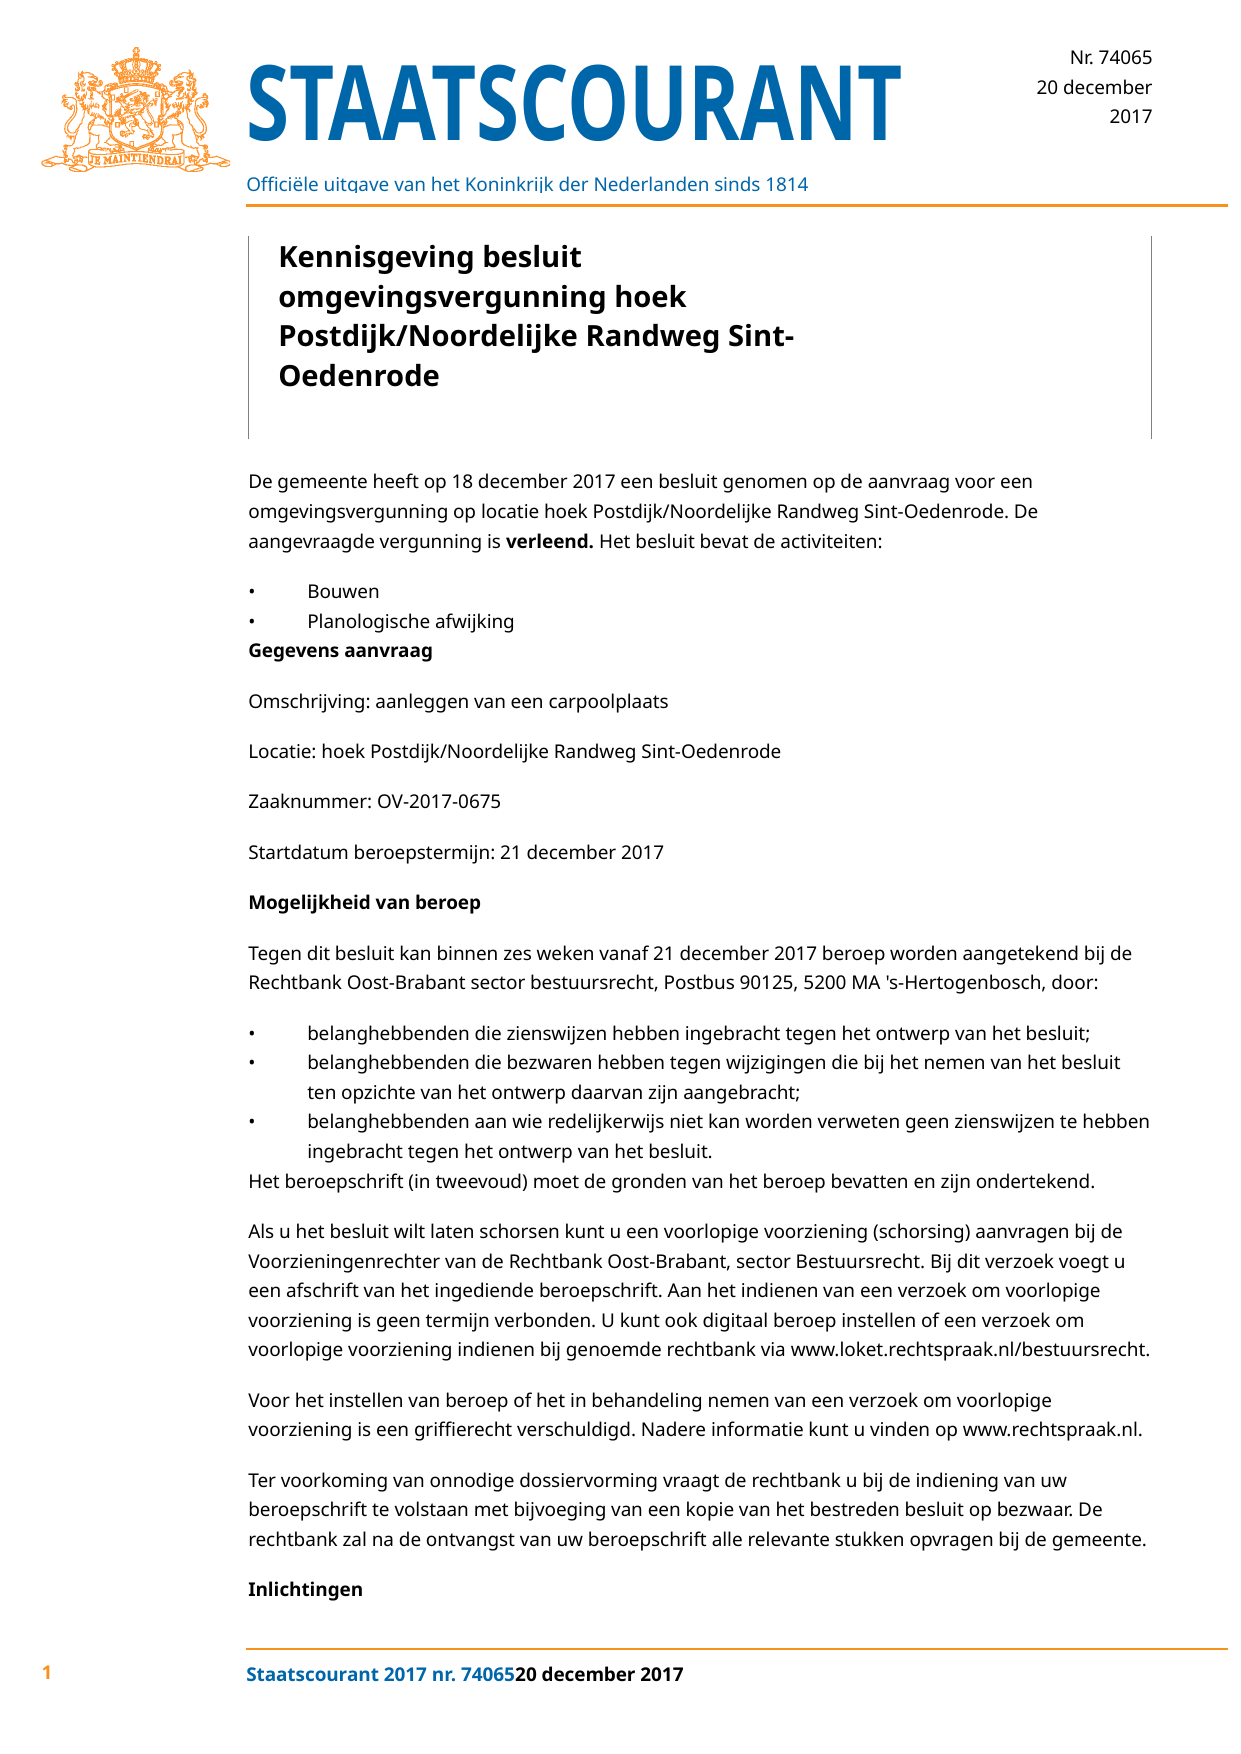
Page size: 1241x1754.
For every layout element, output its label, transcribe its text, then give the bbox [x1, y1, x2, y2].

text Omschrijving: aanleggen van een carpoolplaats [248, 688, 1152, 713]
text Ter voorkoming van onnodige dossiervorming vraagt de rechtbank u bij de indiening van uw beroepschrift te volstaan met bijvoeging van een kopie van het bestreden besluit op bezwaar. De rechtbank zal na de ontvangst van uw beroepschrift alle relevante stukken opvragen bij de gemeente. [248, 1467, 1152, 1552]
picture [912, 236, 1090, 414]
text Voor het instellen van beroep of het in behandeling nemen van een verzoek om voorlopige voorziening is een griffierecht verschuldigd. Nadere informatie kunt u vinden op www.rechtspraak.nl. [248, 1387, 1152, 1442]
list belanghebbenden die zienswijzen hebben ingebracht tegen het ontwerp van het besluit; [248, 1020, 1152, 1046]
table_header Kennisgeving besluit omgevingsvergunning hoek Postdijk/Noordelijke Randweg Sint-Oedenrode [249, 236, 850, 439]
text Zaaknummer: OV-2017-0675 [248, 789, 1152, 814]
list belanghebbenden aan wie redelijkerwijs niet kan worden verweten geen zienswijzen te hebben ingebracht tegen het ontwerp van het besluit. [248, 1109, 1152, 1164]
text Startdatum beroepstermijn: 21 december 2017 [248, 839, 1152, 865]
text Het beroepschrift (in tweevoud) moet de gronden van het beroep bevatten en zijn ondertekend. [248, 1168, 1152, 1193]
table_header [1090, 236, 1151, 413]
table_header [850, 414, 1151, 439]
list belanghebbenden die bezwaren hebben tegen wijzigingen die bij het nemen van het besluit ten opzichte van het ontwerp daarvan zijn aangebracht; [248, 1049, 1152, 1105]
text Mogelijkheid van beroep [248, 889, 1152, 915]
table_header [850, 236, 912, 413]
text Inlichtingen [248, 1577, 1152, 1602]
text Gegevens aanvraag [248, 637, 1152, 663]
list Bouwen [248, 578, 1152, 604]
text Locatie: hoek Postdijk/Noordelijke Randweg Sint-Oedenrode [248, 738, 1152, 764]
picture [41, 47, 231, 172]
text Als u het besluit wilt laten schorsen kunt u een voorlopige voorziening (schorsing) aanvragen bij de Voorzieningenrechter van de Rechtbank Oost-Brabant, sector Bestuursrecht. Bij dit verzoek voegt u een afschrift van het ingediende beroepschrift. Aan het indienen van een verzoek om voorlopige voorziening is geen termijn verbonden. U kunt ook digitaal beroep instellen of een verzoek om voorlopige voorziening indienen bij genoemde rechtbank via www.loket.rechtspraak.nl/bestuursrecht. [248, 1218, 1152, 1362]
text De gemeente heeft op 18 december 2017 een besluit genomen op de aanvraag voor een omgevingsvergunning op locatie hoek Postdijk/Noordelijke Randweg Sint-Oedenrode. De aangevraagde vergunning is verleend. Het besluit bevat de activiteiten: [248, 469, 1152, 553]
list Planologische afwijking [248, 608, 1152, 633]
text Tegen dit besluit kan binnen zes weken vanaf 21 december 2017 beroep worden aangetekend bij de Rechtbank Oost-Brabant sector bestuursrecht, Postbus 90125, 5200 MA 's-Hertogenbosch, door: [248, 940, 1152, 995]
